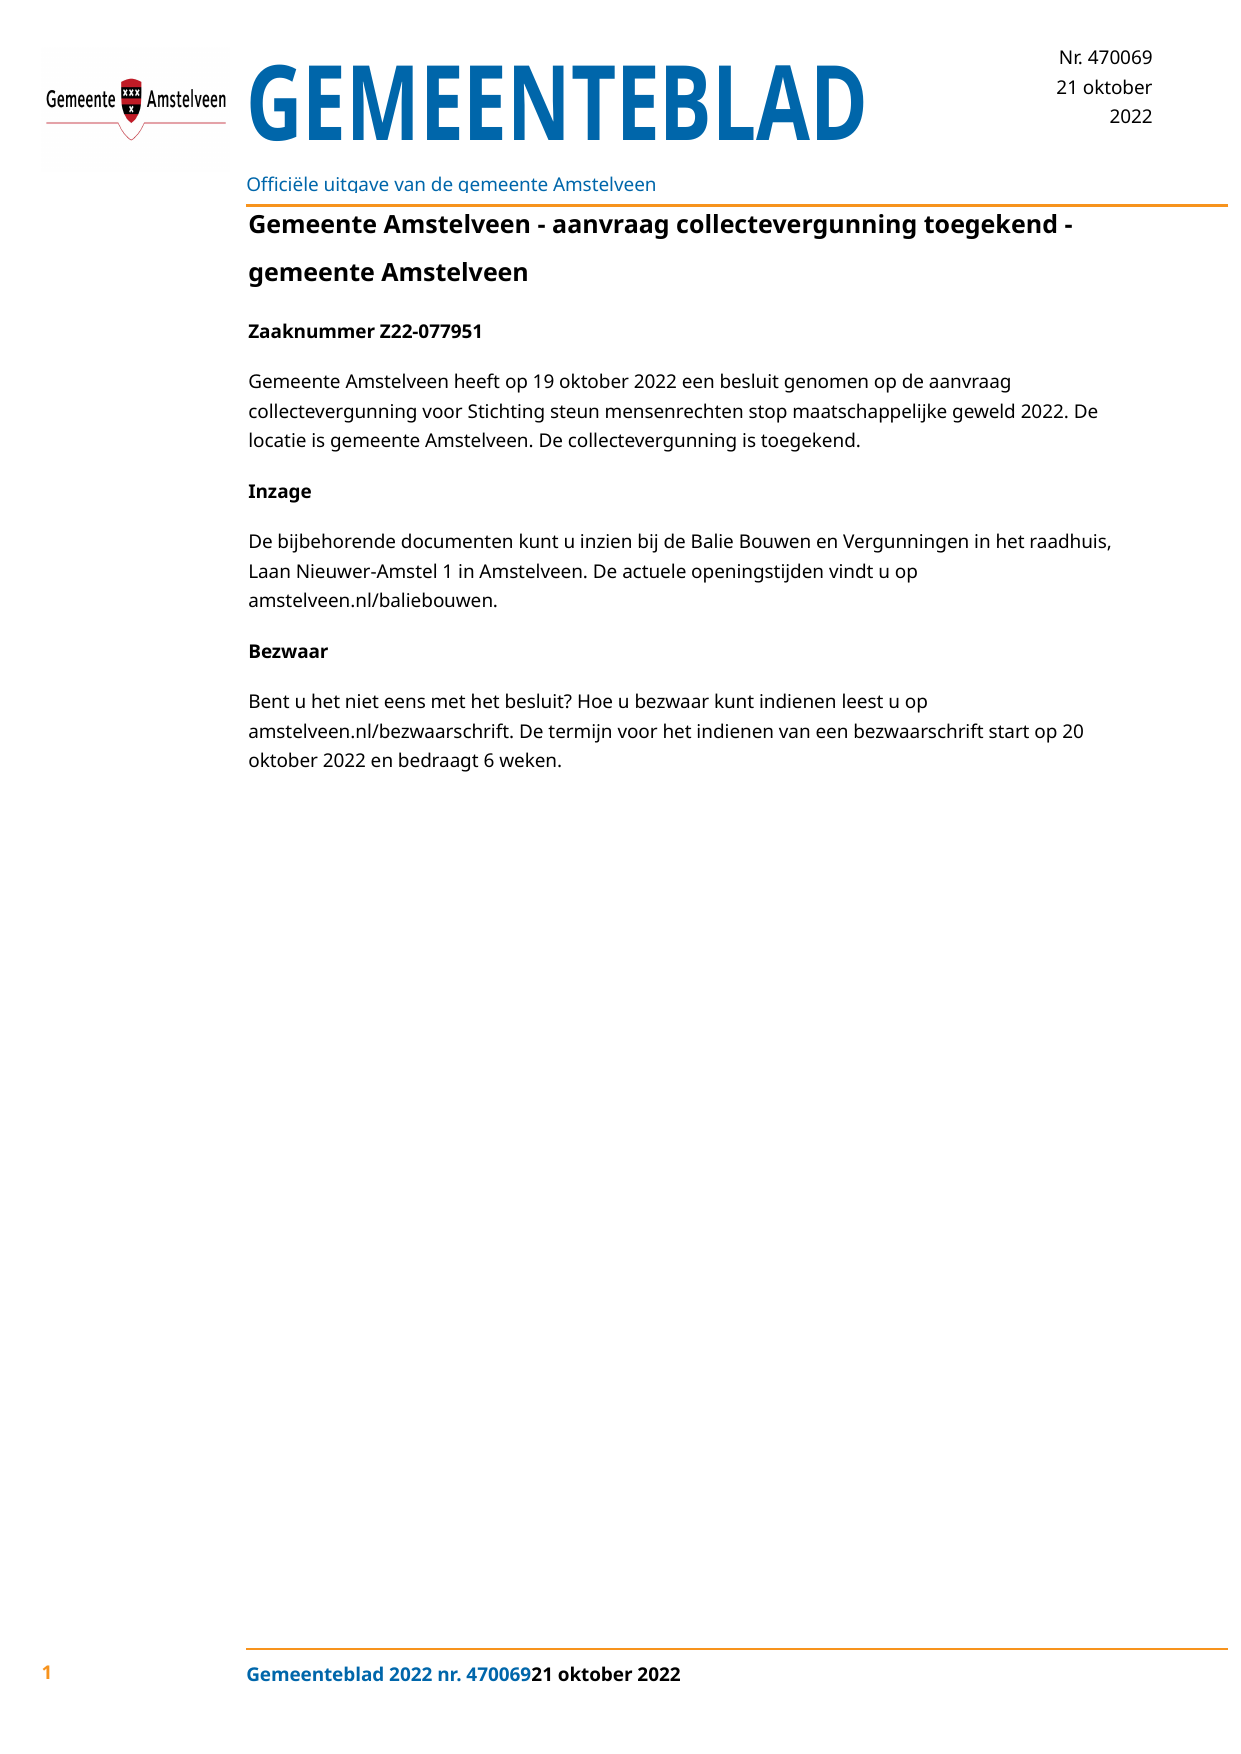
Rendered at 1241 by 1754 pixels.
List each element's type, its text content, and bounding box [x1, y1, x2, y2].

text Gemeente Amstelveen - aanvraag collectevergunning toegekend - gemeente Amstelveen [248, 207, 1152, 288]
text Inzage [248, 478, 1152, 504]
text Bent u het niet eens met het besluit? Hoe u bezwaar kunt indienen leest u op amstelveen.nl/bezwaarschrift. De termijn voor het indienen van een bezwaarschrift start op 20 oktober 2022 en bedraagt 6 weken. [248, 688, 1152, 773]
text Zaaknummer Z22-077951 [248, 318, 1152, 344]
text Bezwaar [248, 638, 1152, 664]
text De bijbehorende documenten kunt u inzien bij de Balie Bouwen en Vergunningen in het raadhuis, Laan Nieuwer-Amstel 1 in Amstelveen. De actuele openingstijden vindt u op amstelveen.nl/baliebouwen. [248, 528, 1152, 613]
picture [41, 47, 231, 172]
text Gemeente Amstelveen heeft op 19 oktober 2022 een besluit genomen op de aanvraag collectevergunning voor Stichting steun mensenrechten stop maatschappelijke geweld 2022. De locatie is gemeente Amstelveen. De collectevergunning is toegekend. [248, 368, 1152, 453]
